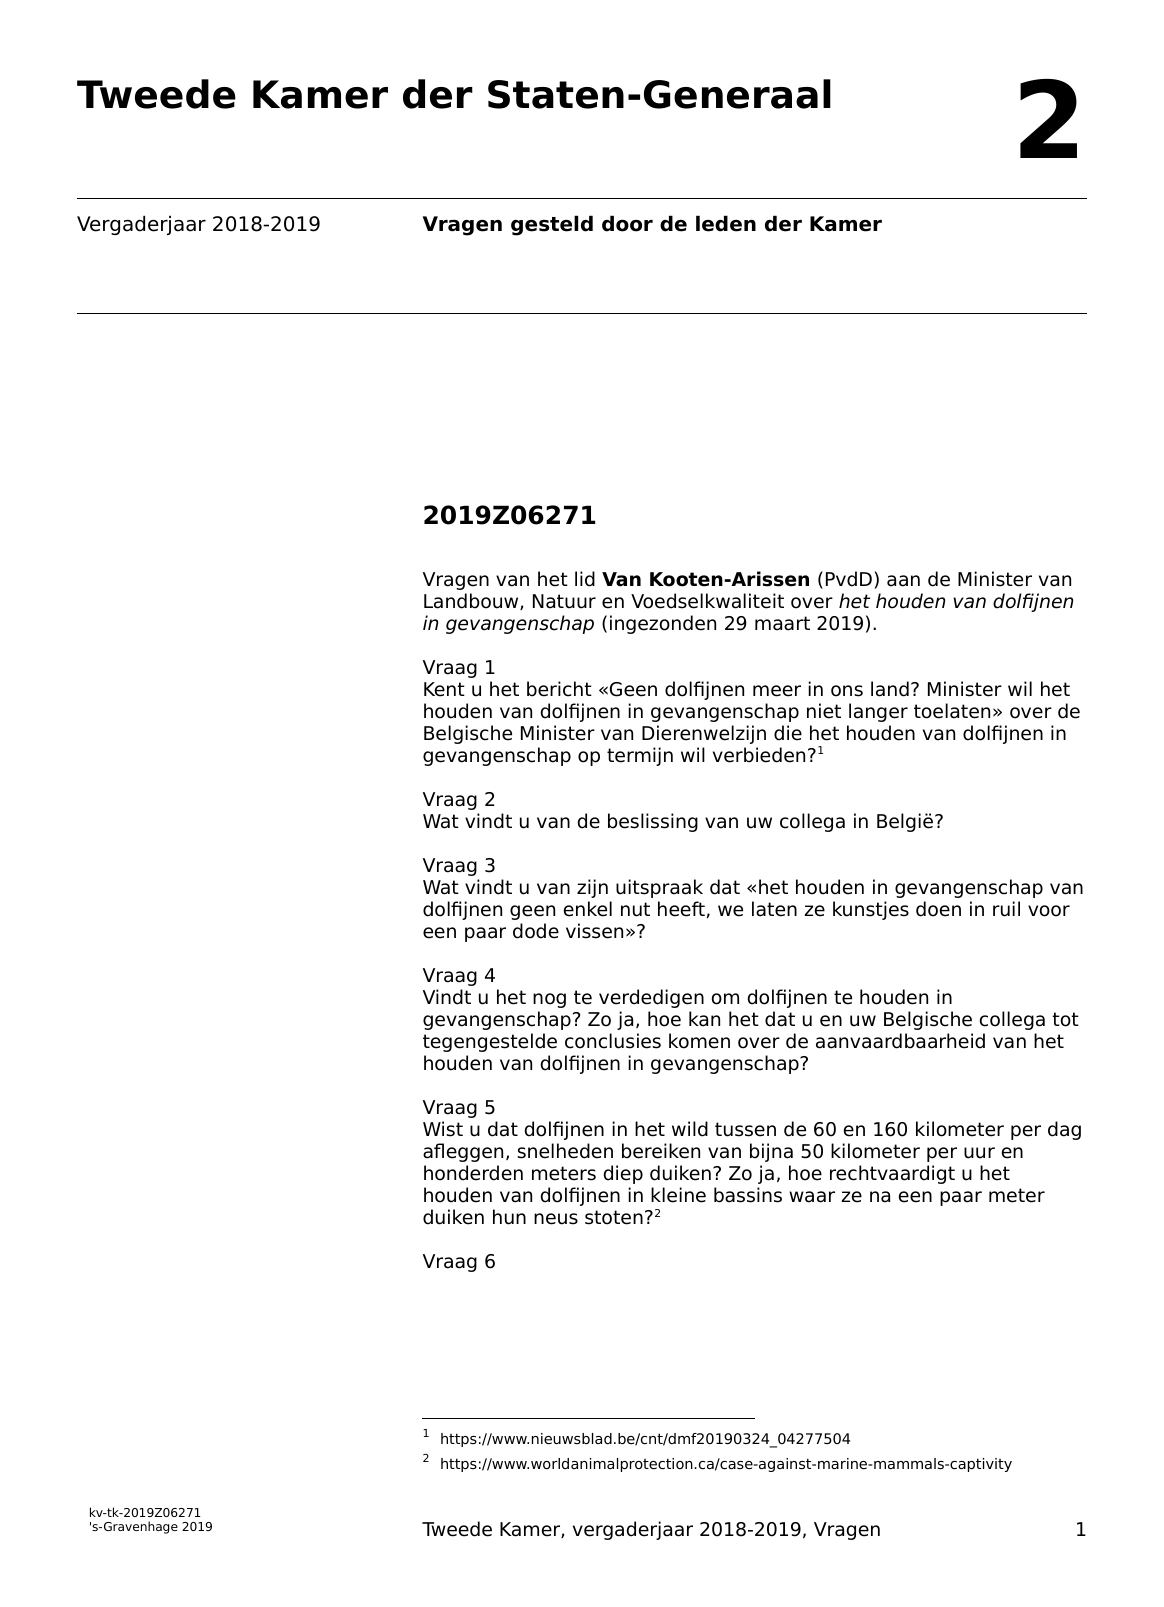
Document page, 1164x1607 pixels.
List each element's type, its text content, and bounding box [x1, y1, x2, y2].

text 2019Z06271 [422, 501, 1087, 531]
text 's-Gravenhage 2019 [88, 1520, 323, 1534]
text Vraag 2 [422, 789, 1087, 811]
table_header Tweede Kamer der Staten-Generaal [77, 59, 886, 198]
text Wat vindt u van de beslissing van uw collega in België? [422, 811, 1087, 833]
table_cell Vragen gesteld door de leden der Kamer [422, 199, 1087, 313]
text Wist u dat dolfijnen in het wild tussen de 60 en 160 kilometer per dag afleggen, snelheden bereiken van bijna 50 kilometer per uur en honderden meters diep duiken? Zo ja, hoe rechtvaardigt u het houden van dolfijnen in kleine bassins waar ze na een paar meter duiken hun neus stoten? [422, 1119, 1087, 1229]
text Vragen van het lid Van Kooten-Arissen (PvdD) aan de Minister van Landbouw, Natuur en Voedselkwaliteit over het houden van dolfijnen in gevangenschap (ingezonden 29 maart 2019). [422, 569, 1087, 635]
text Kent u het bericht «Geen dolfijnen meer in ons land? Minister wil het houden van dolfijnen in gevangenschap niet langer toelaten» over de Belgische Minister van Dierenwelzijn die het houden van dolfijnen in gevangenschap op termijn wil verbieden? [422, 679, 1087, 767]
text kv-tk-2019Z06271 [88, 1506, 323, 1520]
text Vraag 5 [422, 1097, 1087, 1119]
text Wat vindt u van zijn uitspraak dat «het houden in gevangenschap van dolfijnen geen enkel nut heeft, we laten ze kunstjes doen in ruil voor een paar dode vissen»? [422, 877, 1087, 943]
text Vraag 1 [422, 657, 1087, 679]
table_cell Vergaderjaar 2018-2019 [77, 199, 422, 313]
text https://www.worldanimalprotection.ca/case-against-marine-mammals-captivity [422, 1452, 1087, 1474]
table_header 2 [886, 59, 1087, 198]
text Vraag 4 [422, 965, 1087, 987]
text Vraag 3 [422, 855, 1087, 877]
text Vindt u het nog te verdedigen om dolfijnen te houden in gevangenschap? Zo ja, hoe kan het dat u en uw Belgische collega tot tegengestelde conclusies komen over de aanvaardbaarheid van het houden van dolfijnen in gevangenschap? [422, 987, 1087, 1075]
text https://www.nieuwsblad.be/cnt/dmf20190324_04277504 [422, 1427, 1087, 1449]
text Vraag 6 [422, 1251, 1087, 1273]
